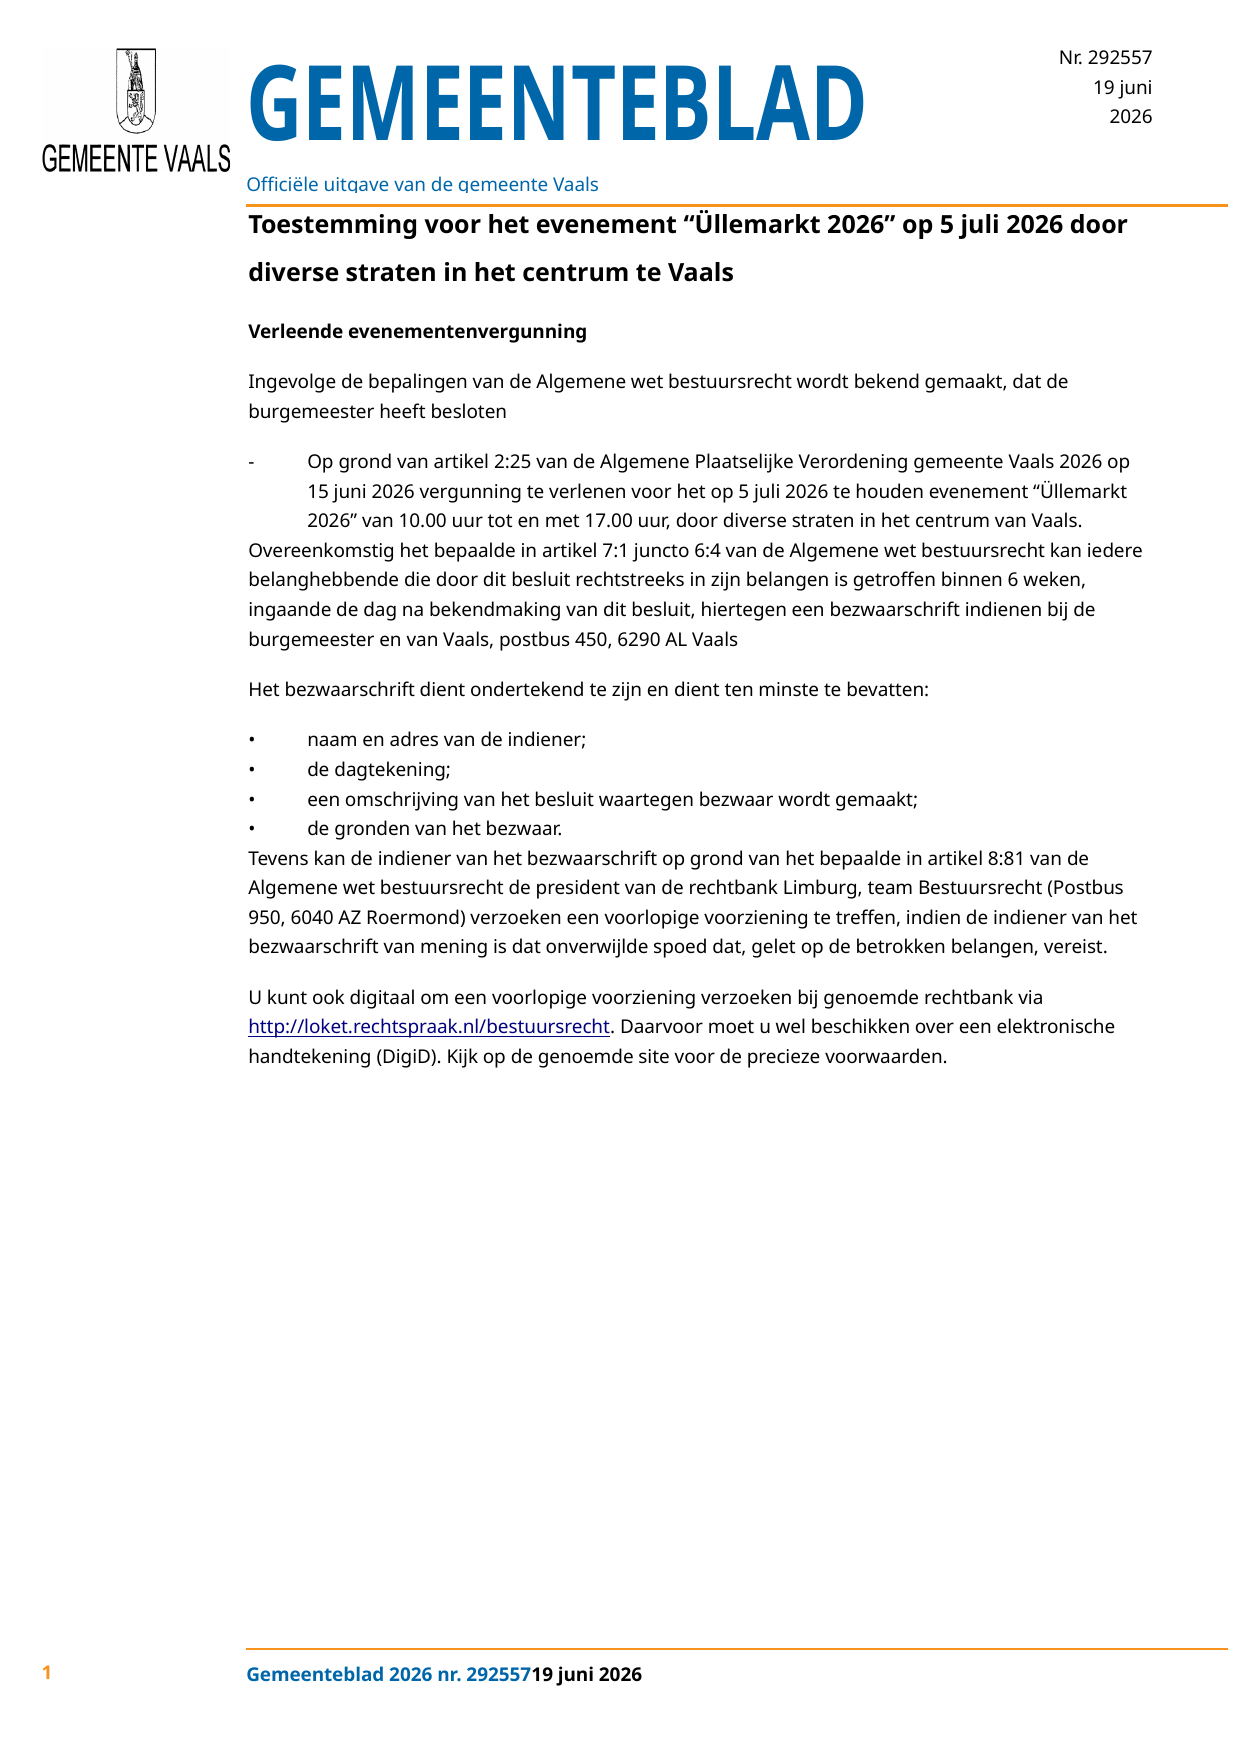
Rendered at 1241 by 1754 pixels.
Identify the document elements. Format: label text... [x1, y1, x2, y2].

list een omschrijving van het besluit waartegen bezwaar wordt gemaakt; [248, 786, 1152, 812]
text Verleende evenementenvergunning [248, 318, 1152, 344]
text Ingevolge de bepalingen van de Algemene wet bestuursrecht wordt bekend gemaakt, dat de burgemeester heeft besloten [248, 368, 1152, 424]
list de dagtekening; [248, 756, 1152, 782]
list Op grond van artikel 2:25 van de Algemene Plaatselijke Verordening gemeente Vaals 2026 op 15 juni 2026 vergunning te verlenen voor het op 5 juli 2026 te houden evenement “Üllemarkt 2026” van 10.00 uur tot en met 17.00 uur, door diverse straten in het centrum van Vaals. [248, 448, 1152, 533]
text Tevens kan de indiener van het bezwaarschrift op grond van het bepaalde in artikel 8:81 van de Algemene wet bestuursrecht de president van de rechtbank Limburg, team Bestuursrecht (Postbus 950, 6040 AZ Roermond) verzoeken een voorlopige voorziening te treffen, indien de indiener van het bezwaarschrift van mening is dat onverwijlde spoed dat, gelet op de betrokken belangen, vereist. [248, 845, 1152, 959]
text Overeenkomstig het bepaalde in artikel 7:1 juncto 6:4 van de Algemene wet bestuursrecht kan iedere belanghebbende die door dit besluit rechtstreeks in zijn belangen is getroffen binnen 6 weken, ingaande de dag na bekendmaking van dit besluit, hiertegen een bezwaarschrift indienen bij de burgemeester en van Vaals, postbus 450, 6290 AL Vaals [248, 537, 1152, 652]
text U kunt ook digitaal om een voorlopige voorziening verzoeken bij genoemde rechtbank via http://loket.rechtspraak.nl/bestuursrecht. Daarvoor moet u wel beschikken over een elektronische handtekening (DigiD). Kijk op de genoemde site voor de precieze voorwaarden. [248, 984, 1152, 1069]
list de gronden van het bezwaar. [248, 815, 1152, 841]
text Het bezwaarschrift dient ondertekend te zijn en dient ten minste te bevatten: [248, 676, 1152, 702]
picture [41, 47, 231, 172]
list naam en adres van de indiener; [248, 727, 1152, 752]
text Toestemming voor het evenement “Üllemarkt 2026” op 5 juli 2026 door diverse straten in het centrum te Vaals [248, 207, 1152, 288]
